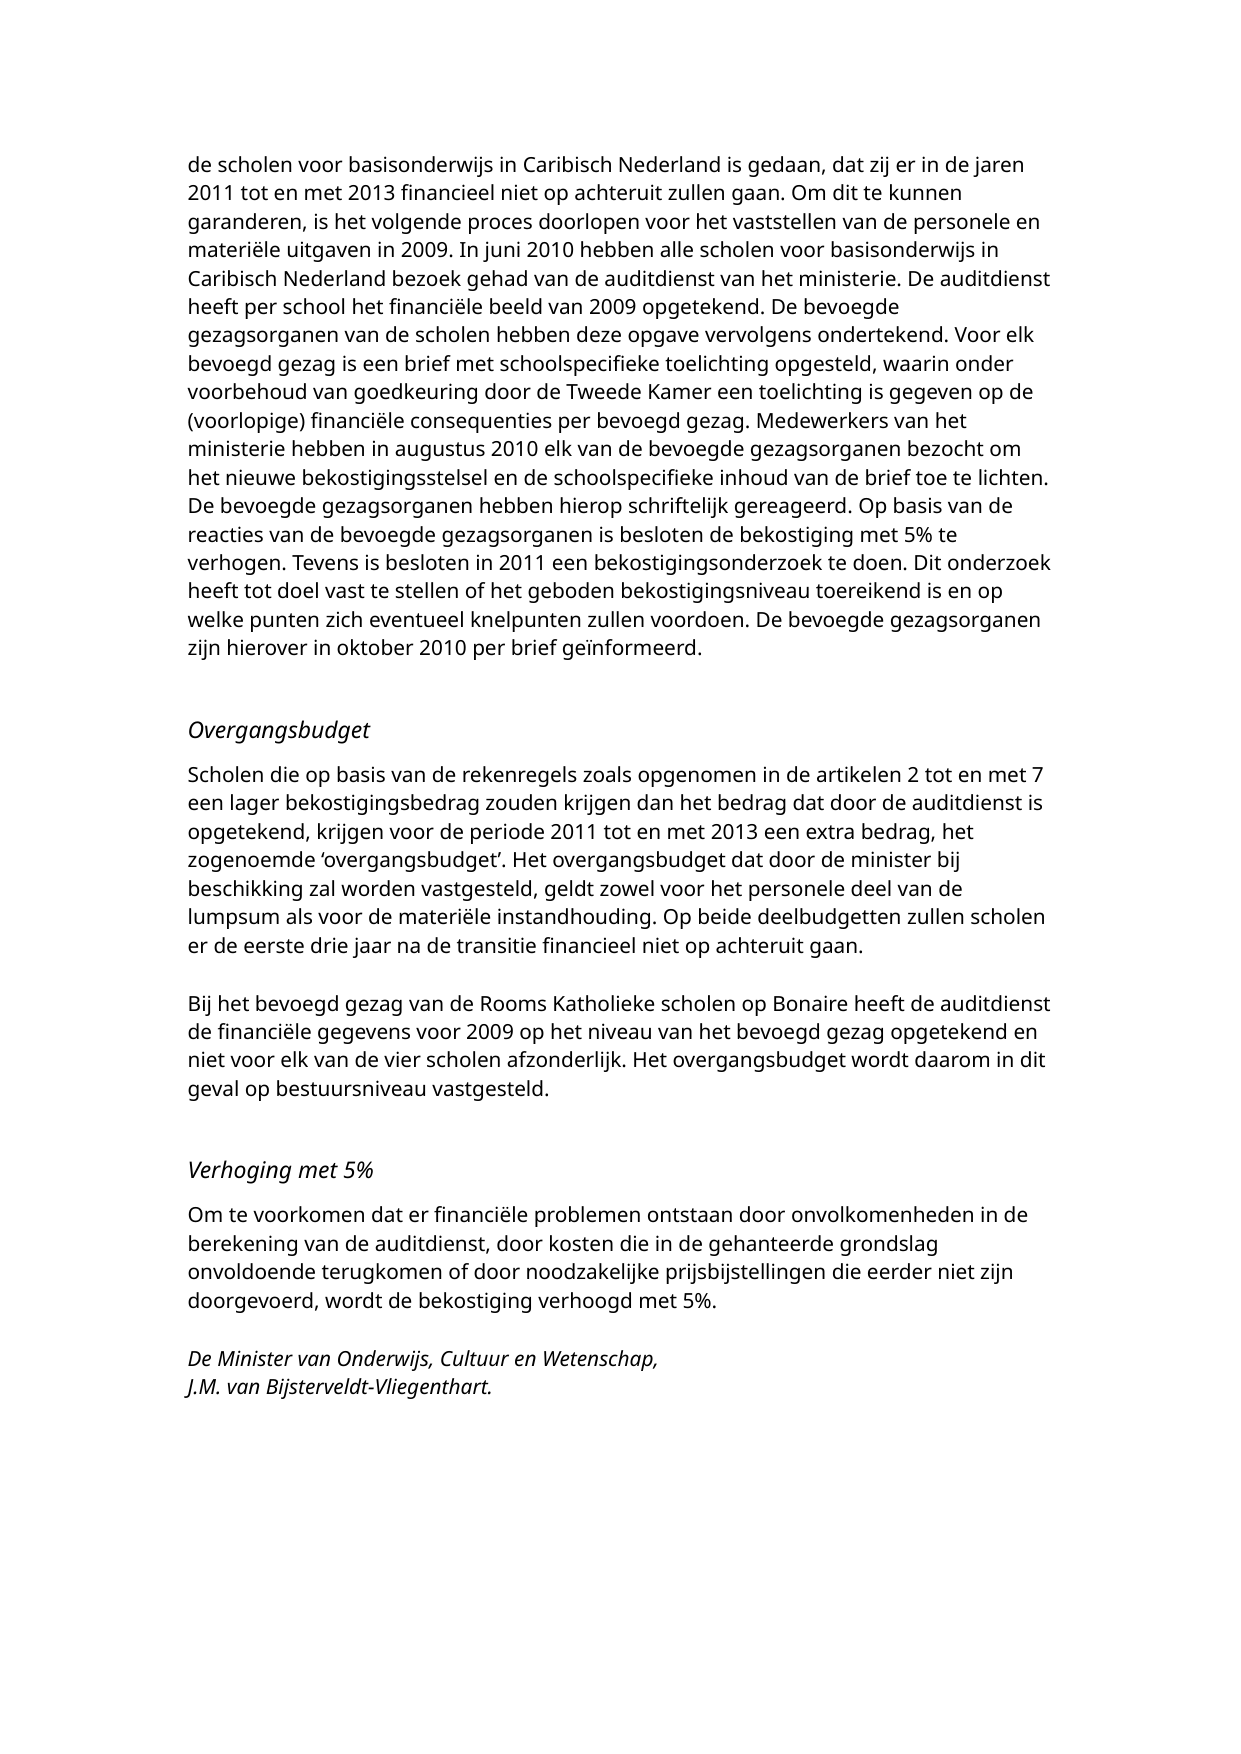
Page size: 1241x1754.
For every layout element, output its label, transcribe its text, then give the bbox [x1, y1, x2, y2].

text de scholen voor basisonderwijs in Caribisch Nederland is gedaan, dat zij er in de jaren 2011 tot en met 2013 financieel niet op achteruit zullen gaan. Om dit te kunnen garanderen, is het volgende proces doorlopen voor het vaststellen van de personele en materiële uitgaven in 2009. In juni 2010 hebben alle scholen voor basisonderwijs in Caribisch Nederland bezoek gehad van de auditdienst van het ministerie. De auditdienst heeft per school het financiële beeld van 2009 opgetekend. De bevoegde gezagsorganen van de scholen hebben deze opgave vervolgens ondertekend. Voor elk bevoegd gezag is een brief met schoolspecifieke toelichting opgesteld, waarin onder voorbehoud van goedkeuring door de Tweede Kamer een toelichting is gegeven op de (voorlopige) financiële consequenties per bevoegd gezag. Medewerkers van het ministerie hebben in augustus 2010 elk van de bevoegde gezagsorganen bezocht om het nieuwe bekostigingsstelsel en de schoolspecifieke inhoud van de brief toe te lichten. De bevoegde gezagsorganen hebben hierop schriftelijk gereageerd. Op basis van de reacties van de bevoegde gezagsorganen is besloten de bekostiging met 5% te verhogen. Tevens is besloten in 2011 een bekostigingsonderzoek te doen. Dit onderzoek heeft tot doel vast te stellen of het geboden bekostigingsniveau toereikend is en op welke punten zich eventueel knelpunten zullen voordoen. De bevoegde gezagsorganen zijn hierover in oktober 2010 per brief geïnformeerd. [187, 150, 1053, 662]
subtitle Overgangsbudget [187, 714, 1053, 745]
text Scholen die op basis van de rekenregels zoals opgenomen in de artikelen 2 tot en met 7 een lager bekostigingsbedrag zouden krijgen dan het bedrag dat door de auditdienst is opgetekend, krijgen voor de periode 2011 tot en met 2013 een extra bedrag, het zogenoemde ‘overgangsbudget’. Het overgangsbudget dat door de minister bij beschikking zal worden vastgesteld, geldt zowel voor het personele deel van de lumpsum als voor de materiële instandhouding. Op beide deelbudgetten zullen scholen er de eerste drie jaar na de transitie financieel niet op achteruit gaan. [187, 760, 1053, 959]
subtitle Verhoging met 5% [187, 1154, 1053, 1186]
text J.M. van Bijsterveldt-Vliegenthart. [187, 1372, 1053, 1401]
text De Minister van Onderwijs, Cultuur en Wetenschap, [187, 1344, 1053, 1372]
text Bij het bevoegd gezag van de Rooms Katholieke scholen op Bonaire heeft de auditdienst de financiële gegevens voor 2009 op het niveau van het bevoegd gezag opgetekend en niet voor elk van de vier scholen afzonderlijk. Het overgangsbudget wordt daarom in dit geval op bestuursniveau vastgesteld. [187, 989, 1053, 1102]
text Om te voorkomen dat er financiële problemen ontstaan door onvolkomenheden in de berekening van de auditdienst, door kosten die in de gehanteerde grondslag onvoldoende terugkomen of door noodzakelijke prijsbijstellingen die eerder niet zijn doorgevoerd, wordt de bekostiging verhoogd met 5%. [187, 1201, 1053, 1314]
